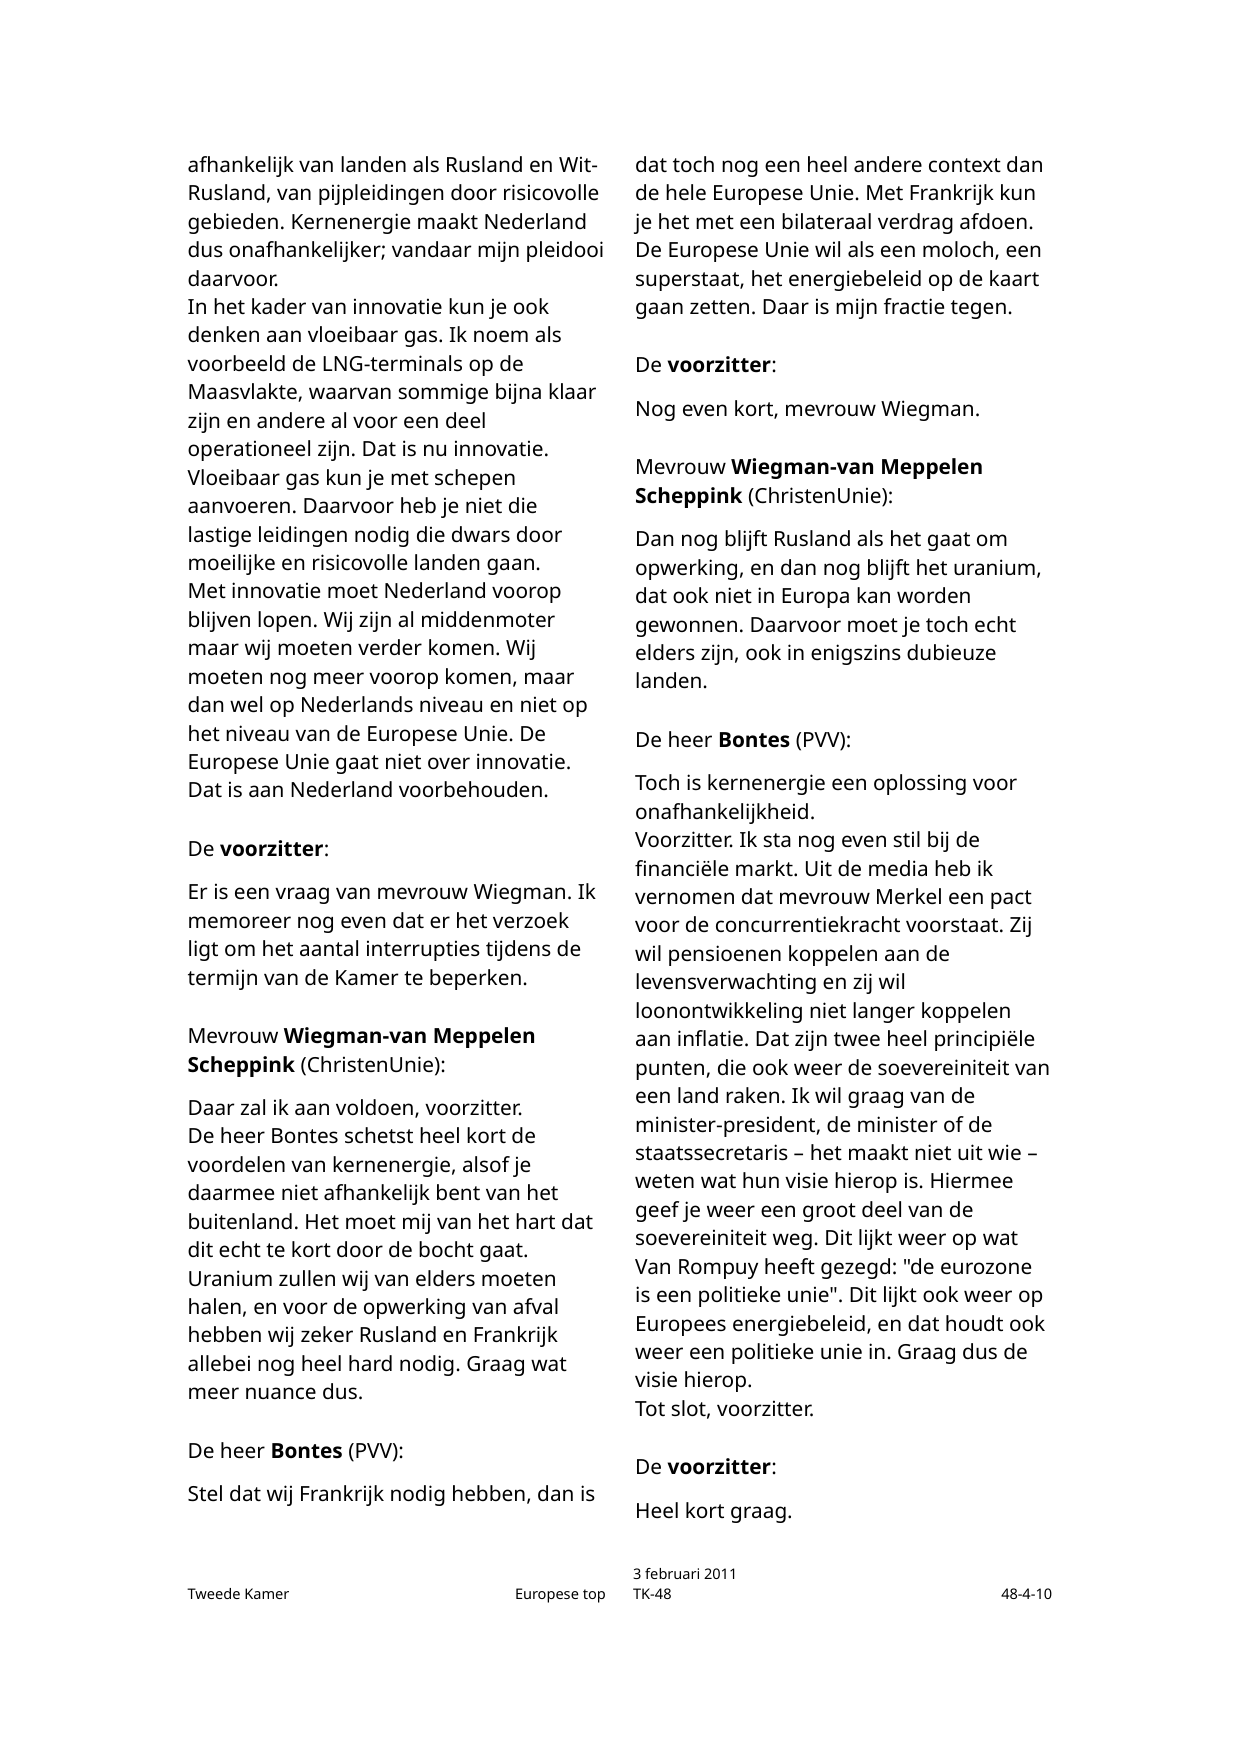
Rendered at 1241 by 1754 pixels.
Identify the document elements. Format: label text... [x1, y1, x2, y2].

text De heer Bontes schetst heel kort de voordelen van kernenergie, alsof je daarmee niet afhankelijk bent van het buitenland. Het moet mij van het hart dat dit echt te kort door de bocht gaat. Uranium zullen wij van elders moeten halen, en voor de opwerking van afval hebben wij zeker Rusland en Frankrijk allebei nog heel hard nodig. Graag wat meer nuance dus. [187, 1122, 605, 1406]
text Mevrouw Wiegman-van Meppelen Scheppink (ChristenUnie): [635, 452, 1053, 509]
text Er is een vraag van mevrouw Wiegman. Ik memoreer nog even dat er het verzoek ligt om het aantal interrupties tijdens de termijn van de Kamer te beperken. [187, 877, 605, 991]
text In het kader van innovatie kun je ook denken aan vloeibaar gas. Ik noem als voorbeeld de LNG-terminals op de Maasvlakte, waarvan sommige bijna klaar zijn en andere al voor een deel operationeel zijn. Dat is nu innovatie. Vloeibaar gas kun je met schepen aanvoeren. Daarvoor heb je niet die lastige leidingen nodig die dwars door moeilijke en risicovolle landen gaan. [187, 292, 605, 577]
text Met innovatie moet Nederland voorop blijven lopen. Wij zijn al middenmoter maar wij moeten verder komen. Wij moeten nog meer voorop komen, maar dan wel op Nederlands niveau en niet op het niveau van de Europese Unie. De Europese Unie gaat niet over innovatie. Dat is aan Nederland voorbehouden. [187, 577, 605, 804]
text Stel dat wij Frankrijk nodig hebben, dan is [187, 1479, 605, 1508]
text Dan nog blijft Rusland als het gaat om opwerking, en dan nog blijft het uranium, dat ook niet in Europa kan worden gewonnen. Daarvoor moet je toch echt elders zijn, ook in enigszins dubieuze landen. [635, 524, 1053, 695]
text Tot slot, voorzitter. [635, 1394, 1053, 1422]
text Voorzitter. Ik sta nog even stil bij de financiële markt. Uit de media heb ik vernomen dat mevrouw Merkel een pact voor de concurrentiekracht voorstaat. Zij wil pensioenen koppelen aan de levensverwachting en zij wil loonontwikkeling niet langer koppelen aan inflatie. Dat zijn twee heel principiële punten, die ook weer de soevereiniteit van een land raken. Ik wil graag van de minister-president, de minister of de staatssecretaris – het maakt niet uit wie – weten wat hun visie hierop is. Hiermee geef je weer een groot deel van de soevereiniteit weg. Dit lijkt weer op wat Van Rompuy heeft gezegd: "de eurozone is een politieke unie". Dit lijkt ook weer op Europees energiebeleid, en dat houdt ook weer een politieke unie in. Graag dus de visie hierop. [635, 825, 1053, 1394]
text De voorzitter: [187, 834, 605, 862]
text Mevrouw Wiegman-van Meppelen Scheppink (ChristenUnie): [187, 1021, 605, 1078]
text Nog even kort, mevrouw Wiegman. [635, 394, 1053, 422]
text Heel kort graag. [635, 1496, 1053, 1524]
text De voorzitter: [635, 1452, 1053, 1481]
text Daar zal ik aan voldoen, voorzitter. [187, 1093, 605, 1122]
text dat toch nog een heel andere context dan de hele Europese Unie. Met Frankrijk kun je het met een bilateraal verdrag afdoen. De Europese Unie wil als een moloch, een superstaat, het energiebeleid op de kaart gaan zetten. Daar is mijn fractie tegen. [635, 150, 1053, 321]
text De heer Bontes (PVV): [187, 1436, 605, 1464]
text De voorzitter: [635, 351, 1053, 379]
text Toch is kernenergie een oplossing voor onafhankelijkheid. [635, 768, 1053, 825]
text afhankelijk van landen als Rusland en Wit-Rusland, van pijpleidingen door risicovolle gebieden. Kernenergie maakt Nederland dus onafhankelijker; vandaar mijn pleidooi daarvoor. [187, 150, 605, 292]
text De heer Bontes (PVV): [635, 725, 1053, 753]
